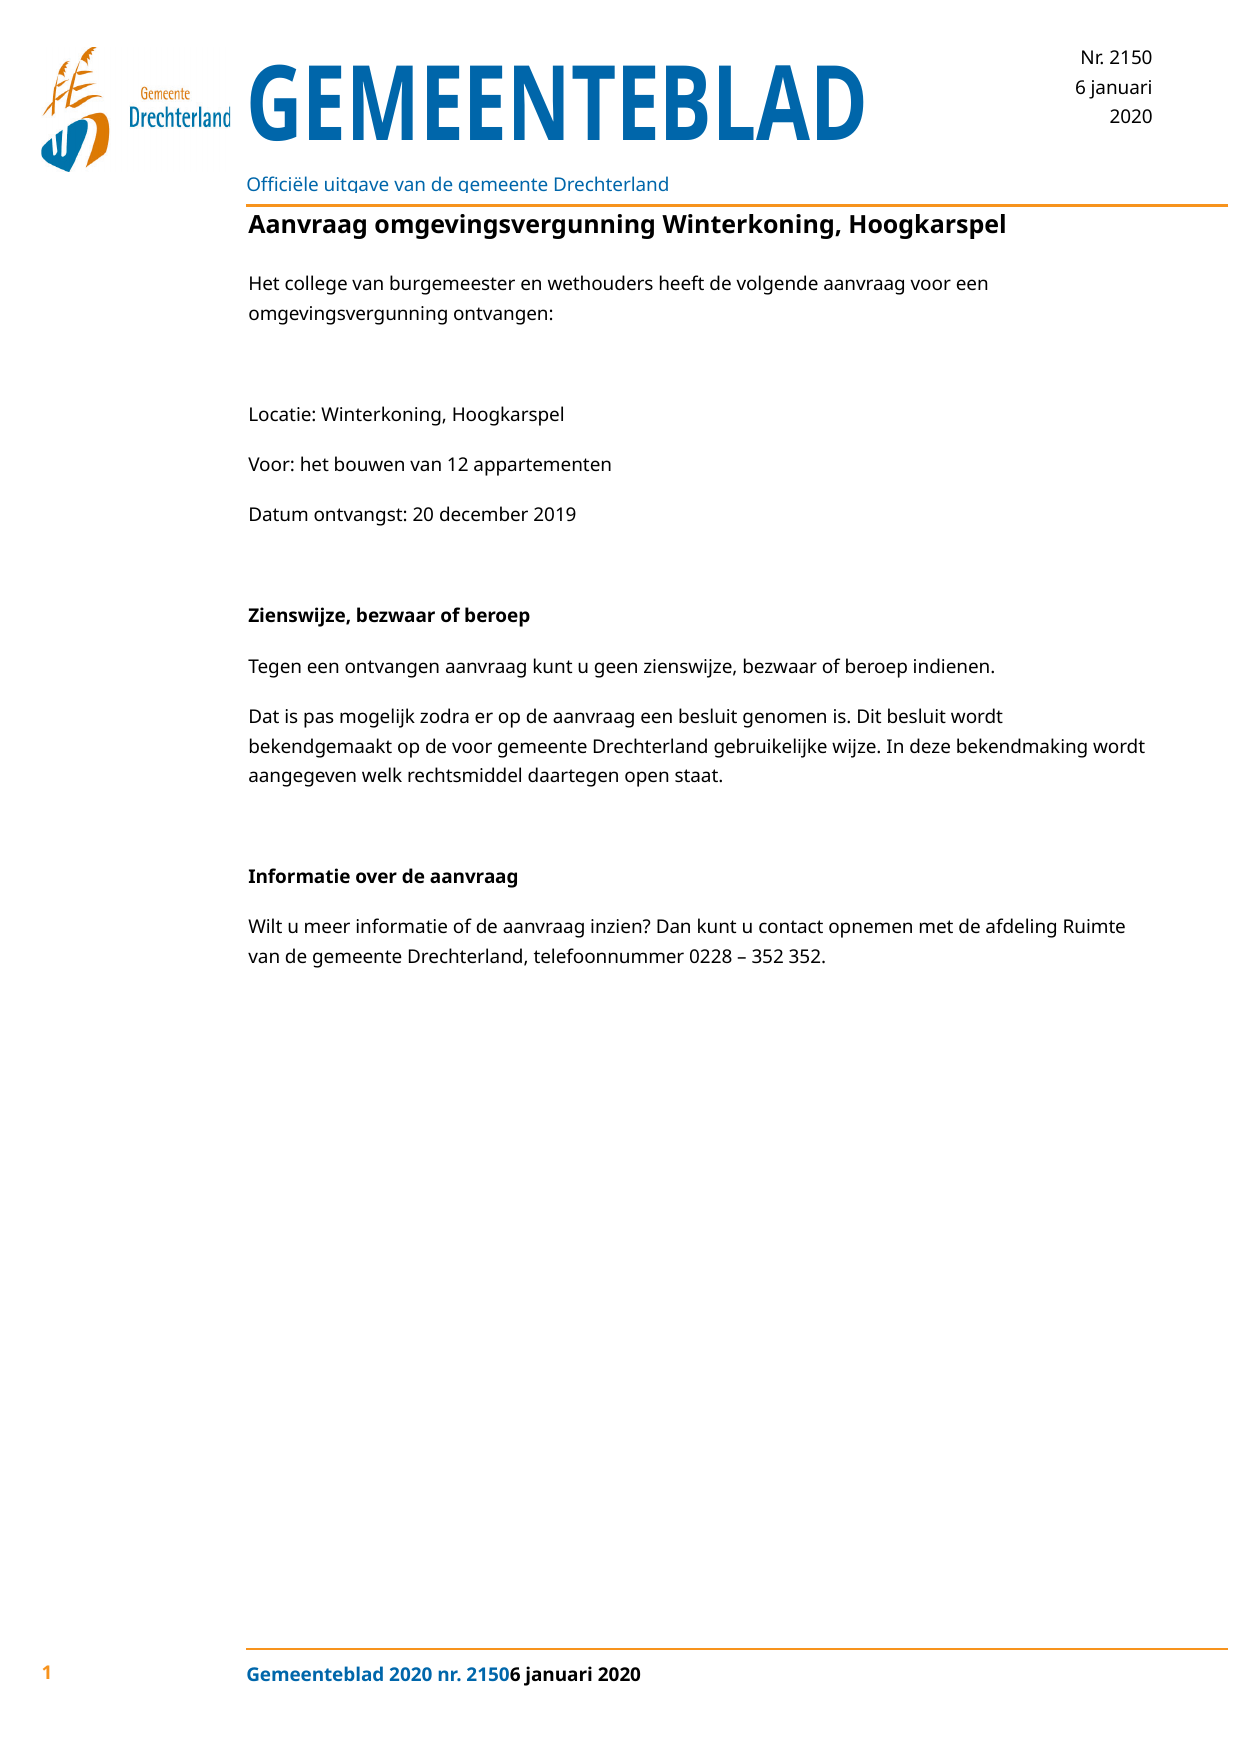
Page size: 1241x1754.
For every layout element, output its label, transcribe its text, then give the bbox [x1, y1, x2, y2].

text Het college van burgemeester en wethouders heeft de volgende aanvraag voor een omgevingsvergunning ontvangen: [248, 270, 1152, 326]
text Informatie over de aanvraag [248, 863, 1152, 889]
picture [41, 158, 64, 172]
text Datum ontvangst: 20 december 2019 [248, 502, 1152, 527]
text Zienswijze, bezwaar of beroep [248, 602, 1152, 628]
text Dat is pas mogelijk zodra er op de aanvraag een besluit genomen is. Dit besluit wordt bekendgemaakt op de voor gemeente Drechterland gebruikelijke wijze. In deze bekendmaking wordt aangegeven welk rechtsmiddel daartegen open staat. [248, 703, 1152, 788]
text Aanvraag omgevingsvergunning Winterkoning, Hoogkarspel [248, 207, 1152, 241]
picture [226, 115, 231, 124]
picture [41, 47, 231, 172]
text Voor: het bouwen van 12 appartementen [248, 451, 1152, 477]
text Tegen een ontvangen aanvraag kunt u geen zienswijze, bezwaar of beroep indienen. [248, 653, 1152, 678]
text Locatie: Winterkoning, Hoogkarspel [248, 401, 1152, 426]
text Wilt u meer informatie of de aanvraag inzien? Dan kunt u contact opnemen met de afdeling Ruimte van de gemeente Drechterland, telefoonnummer 0228 – 352 352. [248, 914, 1152, 969]
